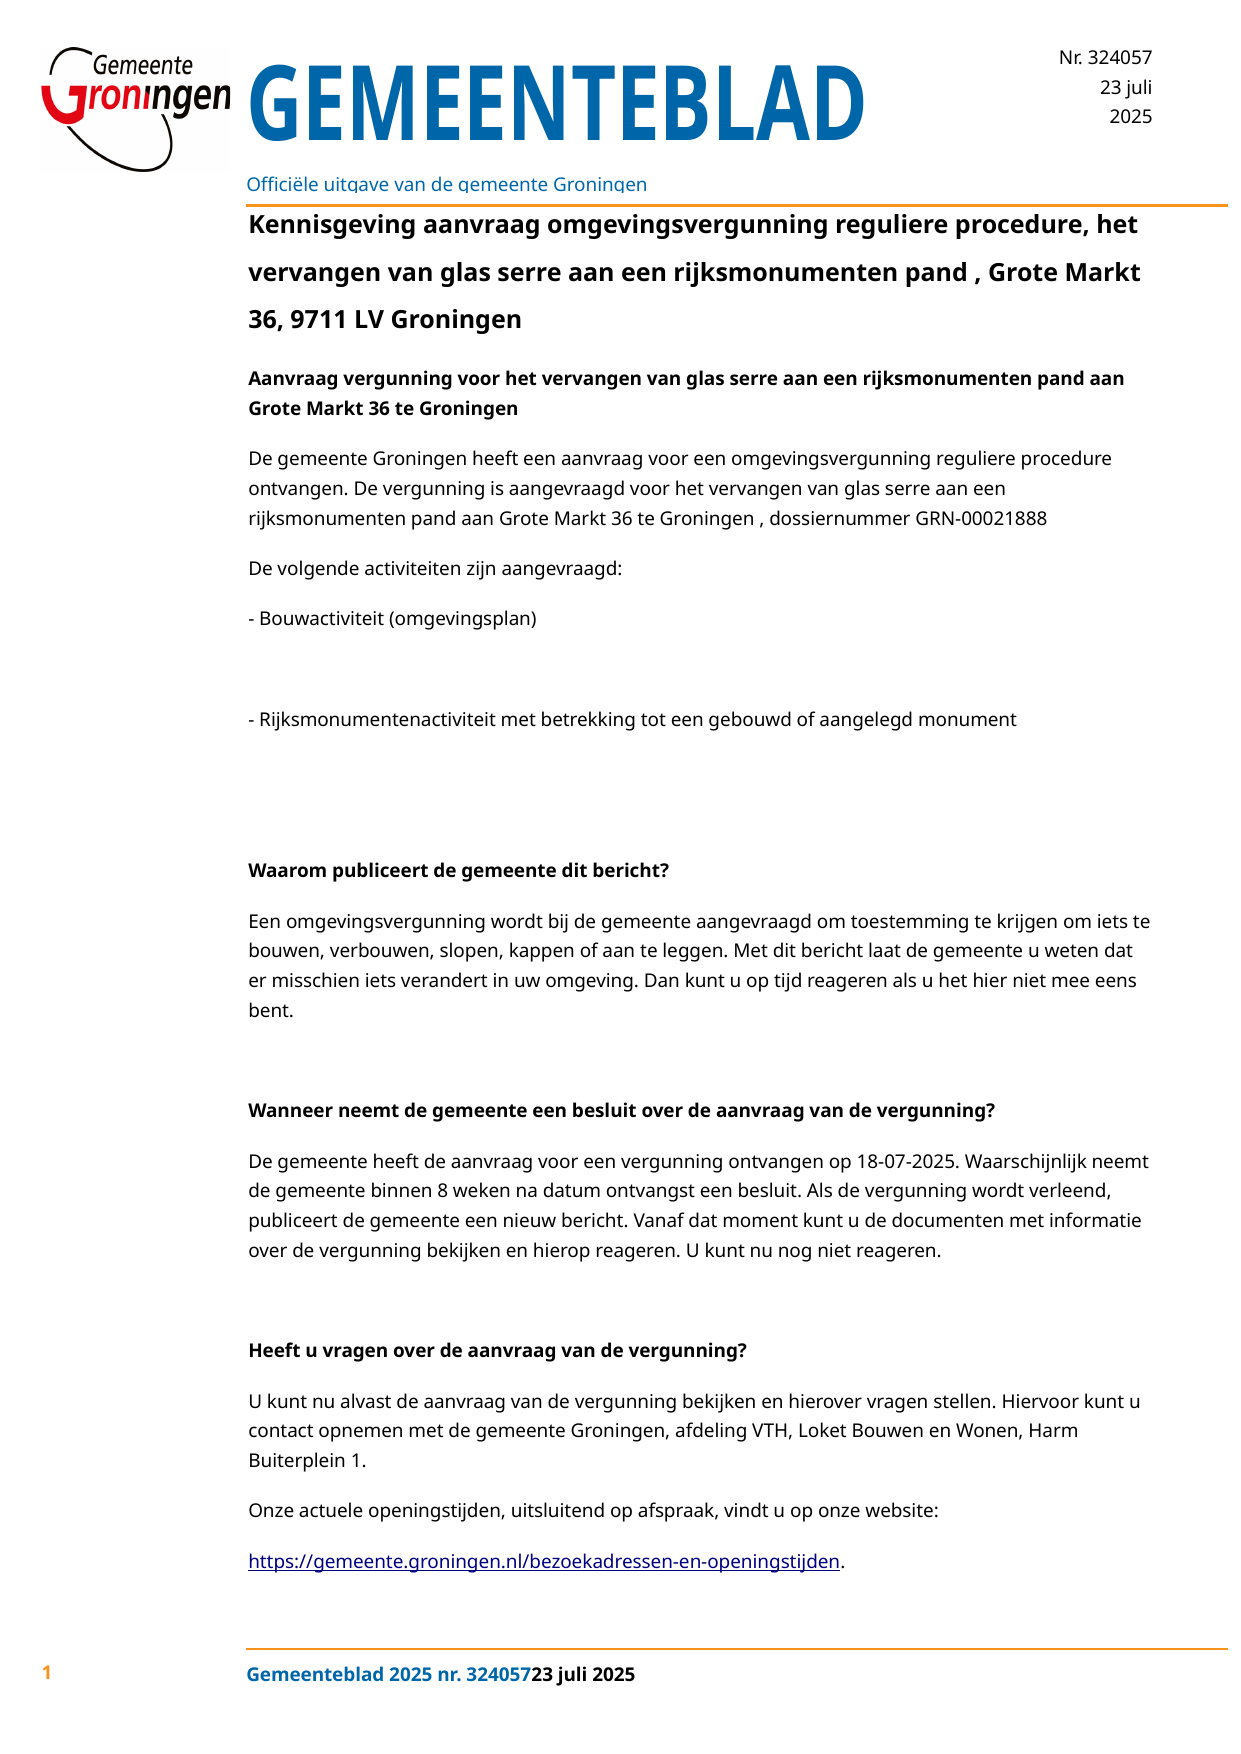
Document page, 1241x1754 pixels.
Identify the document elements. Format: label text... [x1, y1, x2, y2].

text Wanneer neemt de gemeente een besluit over de aanvraag van de vergunning? [248, 1098, 1152, 1123]
text Aanvraag vergunning voor het vervangen van glas serre aan een rijksmonumenten pand aan Grote Markt 36 te Groningen [248, 366, 1152, 421]
picture [41, 47, 231, 172]
text U kunt nu alvast de aanvraag van de vergunning bekijken en hierover vragen stellen. Hiervoor kunt u contact opnemen met de gemeente Groningen, afdeling VTH, Loket Bouwen en Wonen, Harm Buiterplein 1. [248, 1388, 1152, 1473]
text - Rijksmonumentenactiviteit met betrekking tot een gebouwd of aangelegd monument [248, 706, 1152, 732]
text Waarom publiceert de gemeente dit bericht? [248, 858, 1152, 883]
text De gemeente heeft de aanvraag voor een vergunning ontvangen op 18-07-2025. Waarschijnlijk neemt de gemeente binnen 8 weken na datum ontvangst een besluit. Als de vergunning wordt verleend, publiceert de gemeente een nieuw bericht. Vanaf dat moment kunt u de documenten met informatie over de vergunning bekijken en hierop reageren. U kunt nu nog niet reageren. [248, 1148, 1152, 1262]
text De volgende activiteiten zijn aangevraagd: [248, 555, 1152, 581]
text https://gemeente.groningen.nl/bezoekadressen-en-openingstijden. [248, 1548, 1152, 1574]
text Heeft u vragen over de aanvraag van de vergunning? [248, 1338, 1152, 1363]
text Kennisgeving aanvraag omgevingsvergunning reguliere procedure, het vervangen van glas serre aan een rijksmonumenten pand , Grote Markt 36, 9711 LV Groningen [248, 207, 1152, 336]
text De gemeente Groningen heeft een aanvraag voor een omgevingsvergunning reguliere procedure ontvangen. De vergunning is aangevraagd voor het vervangen van glas serre aan een rijksmonumenten pand aan Grote Markt 36 te Groningen , dossiernummer GRN-00021888 [248, 446, 1152, 530]
text Onze actuele openingstijden, uitsluitend op afspraak, vindt u op onze website: [248, 1498, 1152, 1523]
text Een omgevingsvergunning wordt bij de gemeente aangevraagd om toestemming te krijgen om iets te bouwen, verbouwen, slopen, kappen of aan te leggen. Met dit bericht laat de gemeente u weten dat er misschien iets verandert in uw omgeving. Dan kunt u op tijd reageren als u het hier niet mee eens bent. [248, 908, 1152, 1022]
text - Bouwactiviteit (omgevingsplan) [248, 606, 1152, 631]
